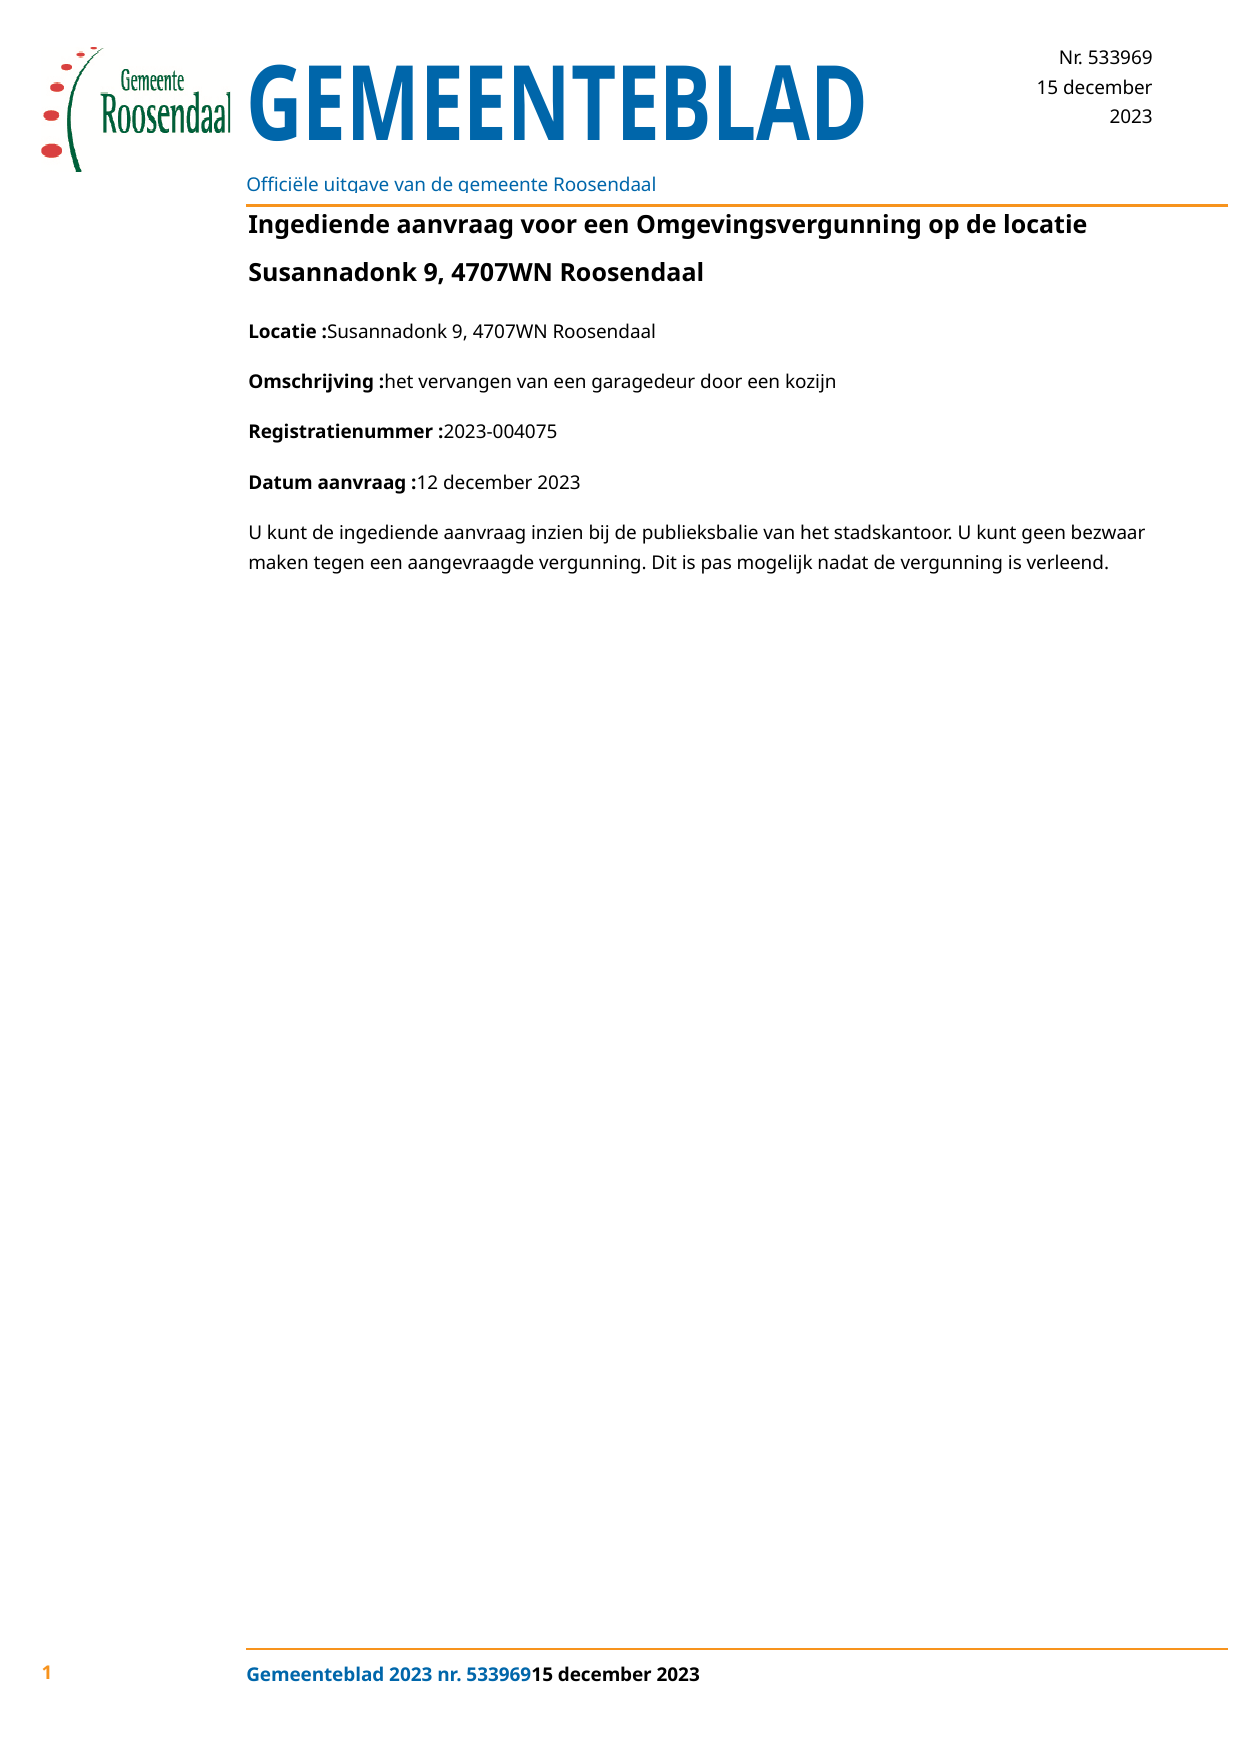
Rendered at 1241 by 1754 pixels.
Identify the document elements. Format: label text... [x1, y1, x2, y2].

text Datum aanvraag :12 december 2023 [248, 469, 1152, 495]
text Locatie :Susannadonk 9, 4707WN Roosendaal [248, 318, 1152, 344]
text Ingediende aanvraag voor een Omgevingsvergunning op de locatie Susannadonk 9, 4707WN Roosendaal [248, 207, 1152, 288]
picture [41, 47, 231, 172]
text Registratienummer :2023-004075 [248, 419, 1152, 444]
text U kunt de ingediende aanvraag inzien bij de publieksbalie van het stadskantoor. U kunt geen bezwaar maken tegen een aangevraagde vergunning. Dit is pas mogelijk nadat de vergunning is verleend. [248, 519, 1152, 575]
text Omschrijving :het vervangen van een garagedeur door een kozijn [248, 368, 1152, 394]
